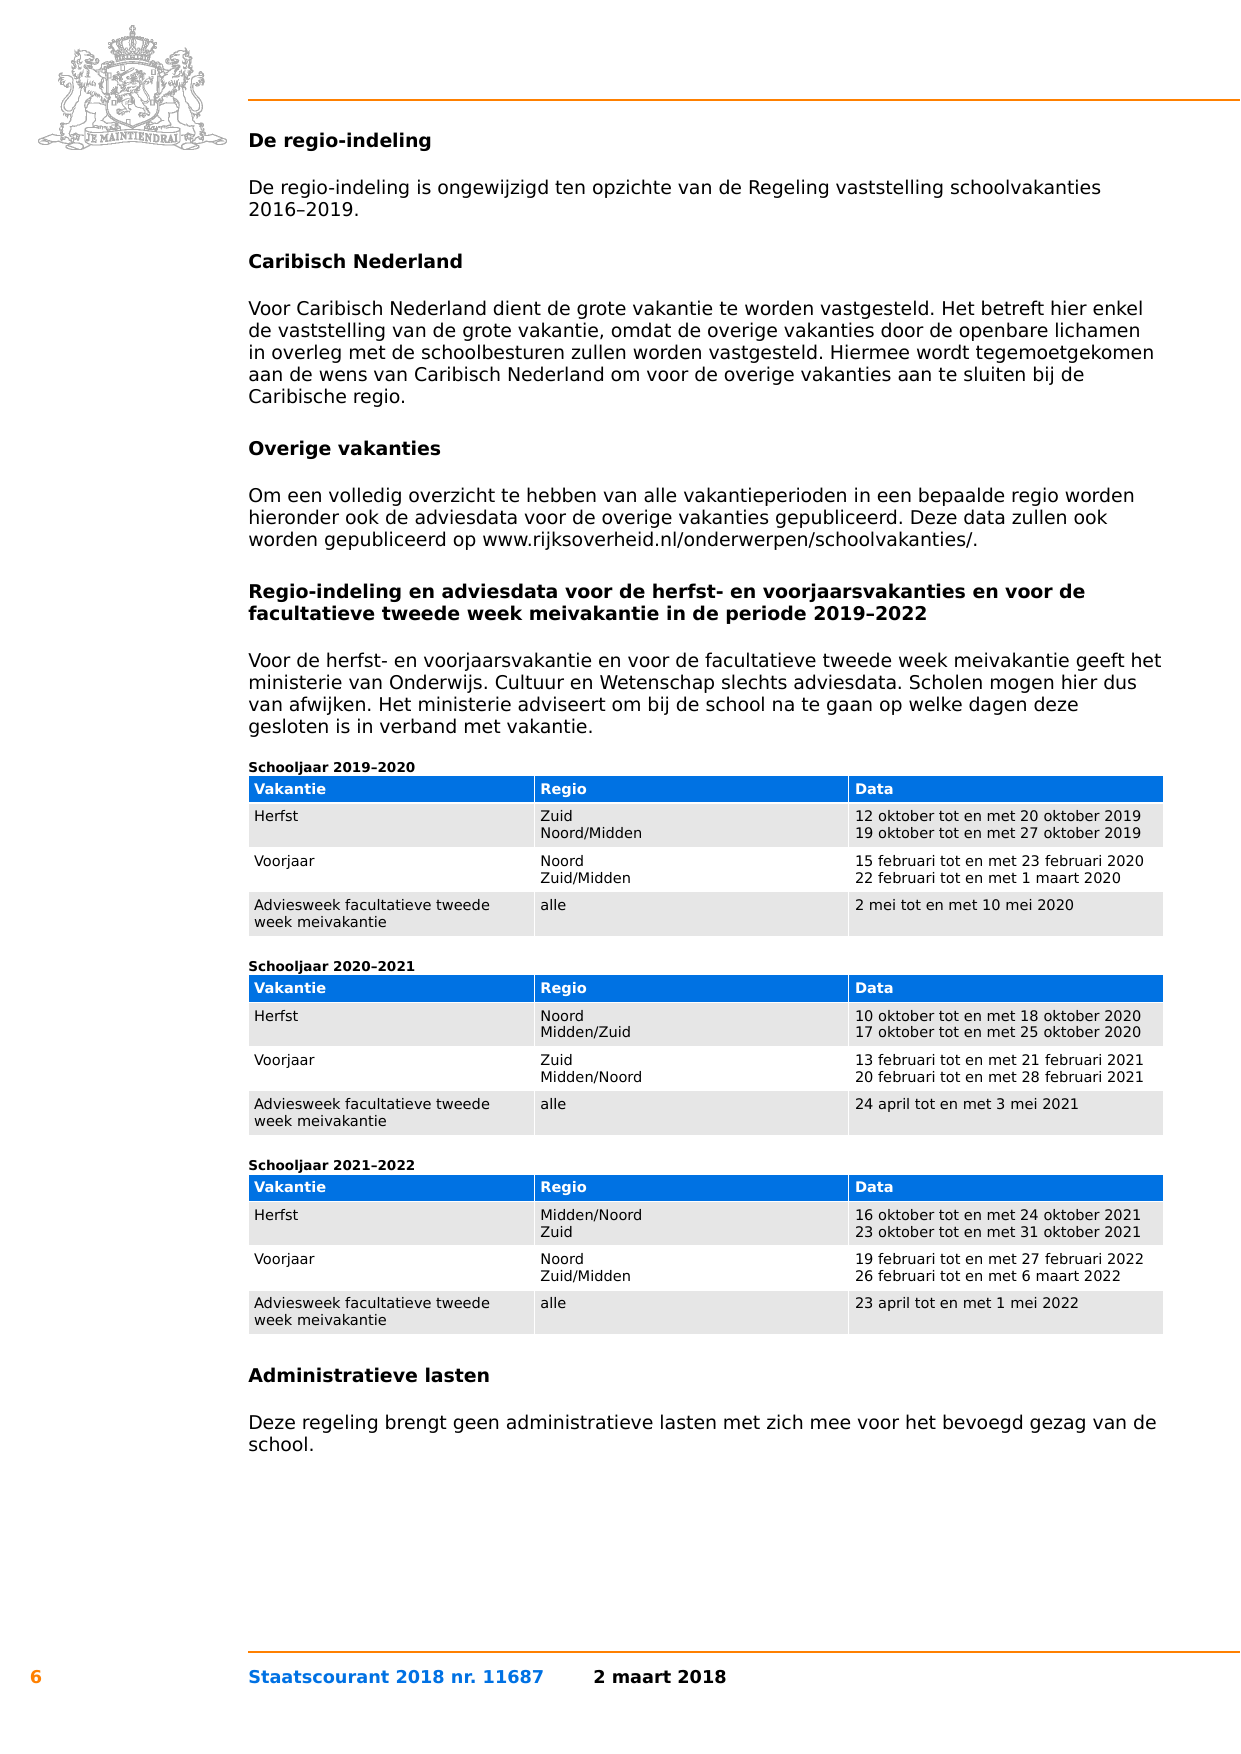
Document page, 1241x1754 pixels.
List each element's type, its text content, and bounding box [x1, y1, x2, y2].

table_cell Adviesweek facultatieve tweede week meivakantie [249, 892, 534, 936]
table_cell Noord Zuid/Midden [535, 848, 848, 891]
table_cell 23 april tot en met 1 mei 2022 [849, 1291, 1163, 1334]
text Deze regeling brengt geen administratieve lasten met zich mee voor het bevoegd gezag van de school. [248, 1412, 1163, 1456]
table_cell alle [535, 1291, 848, 1334]
table_cell 15 februari tot en met 23 februari 2020 22 februari tot en met 1 maart 2020 [849, 848, 1163, 891]
table_cell Adviesweek facultatieve tweede week meivakantie [249, 1091, 534, 1135]
table_cell 10 oktober tot en met 18 oktober 2020 17 oktober tot en met 25 oktober 2020 [849, 1003, 1163, 1046]
table_cell Zuid Noord/Midden [535, 804, 848, 847]
table_cell Herfst [249, 804, 534, 847]
table_cell 12 oktober tot en met 20 oktober 2019 19 oktober tot en met 27 oktober 2019 [849, 804, 1163, 847]
table_cell Midden/Noord Zuid [535, 1202, 848, 1245]
table_cell Regio [535, 776, 848, 802]
subtitle Overige vakanties [248, 438, 1163, 460]
table_header Schooljaar 2020–2021 [248, 959, 1163, 974]
table_cell Noord Zuid/Midden [535, 1246, 848, 1289]
table_cell 16 oktober tot en met 24 oktober 2021 23 oktober tot en met 31 oktober 2021 [849, 1202, 1163, 1245]
table_header Schooljaar 2019–2020 [248, 759, 1163, 775]
table_cell alle [535, 892, 848, 936]
table_cell Herfst [249, 1202, 534, 1245]
text Voor Caribisch Nederland dient de grote vakantie te worden vastgesteld. Het betreft hier enkel de vaststelling van de grote vakantie, omdat de overige vakanties door de openbare lichamen in overleg met de schoolbesturen zullen worden vastgesteld. Hiermee wordt tegemoetgekomen aan de wens van Caribisch Nederland om voor de overige vakanties aan te sluiten bij de Caribische regio. [248, 298, 1163, 408]
table_cell Vakantie [249, 975, 534, 1002]
table_cell 19 februari tot en met 27 februari 2022 26 februari tot en met 6 maart 2022 [849, 1246, 1163, 1289]
table_cell Herfst [249, 1003, 534, 1046]
text Voor de herfst- en voorjaarsvakantie en voor de facultatieve tweede week meivakantie geeft het ministerie van Onderwijs. Cultuur en Wetenschap slechts adviesdata. Scholen mogen hier dus van afwijken. Het ministerie adviseert om bij de school na te gaan op welke dagen deze gesloten is in verband met vakantie. [248, 649, 1163, 737]
table_cell Vakantie [249, 1175, 534, 1201]
table_cell Vakantie [249, 776, 534, 802]
subtitle Administratieve lasten [248, 1365, 1163, 1387]
table_header Schooljaar 2021–2022 [248, 1158, 1163, 1173]
table_cell Regio [535, 1175, 848, 1201]
subtitle De regio-indeling [248, 130, 1163, 152]
table_cell Voorjaar [249, 1047, 534, 1090]
text De regio-indeling is ongewijzigd ten opzichte van de Regeling vaststelling schoolvakanties 2016–2019. [248, 177, 1163, 221]
table_cell Voorjaar [249, 848, 534, 891]
table_cell Data [849, 975, 1163, 1002]
table_cell Noord Midden/Zuid [535, 1003, 848, 1046]
table_cell Data [849, 776, 1163, 802]
subtitle Caribisch Nederland [248, 251, 1163, 273]
picture [38, 25, 227, 150]
table_cell 2 mei tot en met 10 mei 2020 [849, 892, 1163, 936]
table_cell Regio [535, 975, 848, 1002]
subtitle Regio-indeling en adviesdata voor de herfst- en voorjaarsvakanties en voor de facultatieve tweede week meivakantie in de periode 2019–2022 [248, 581, 1163, 624]
table_cell Data [849, 1175, 1163, 1201]
table_cell 24 april tot en met 3 mei 2021 [849, 1091, 1163, 1135]
table_cell alle [535, 1091, 848, 1135]
table_cell 13 februari tot en met 21 februari 2021 20 februari tot en met 28 februari 2021 [849, 1047, 1163, 1090]
table_cell Zuid Midden/Noord [535, 1047, 848, 1090]
table_cell Adviesweek facultatieve tweede week meivakantie [249, 1291, 534, 1334]
table_cell Voorjaar [249, 1246, 534, 1289]
text Om een volledig overzicht te hebben van alle vakantieperioden in een bepaalde regio worden hieronder ook de adviesdata voor de overige vakanties gepubliceerd. Deze data zullen ook worden gepubliceerd op www.rijksoverheid.nl/onderwerpen/schoolvakanties/. [248, 485, 1163, 551]
